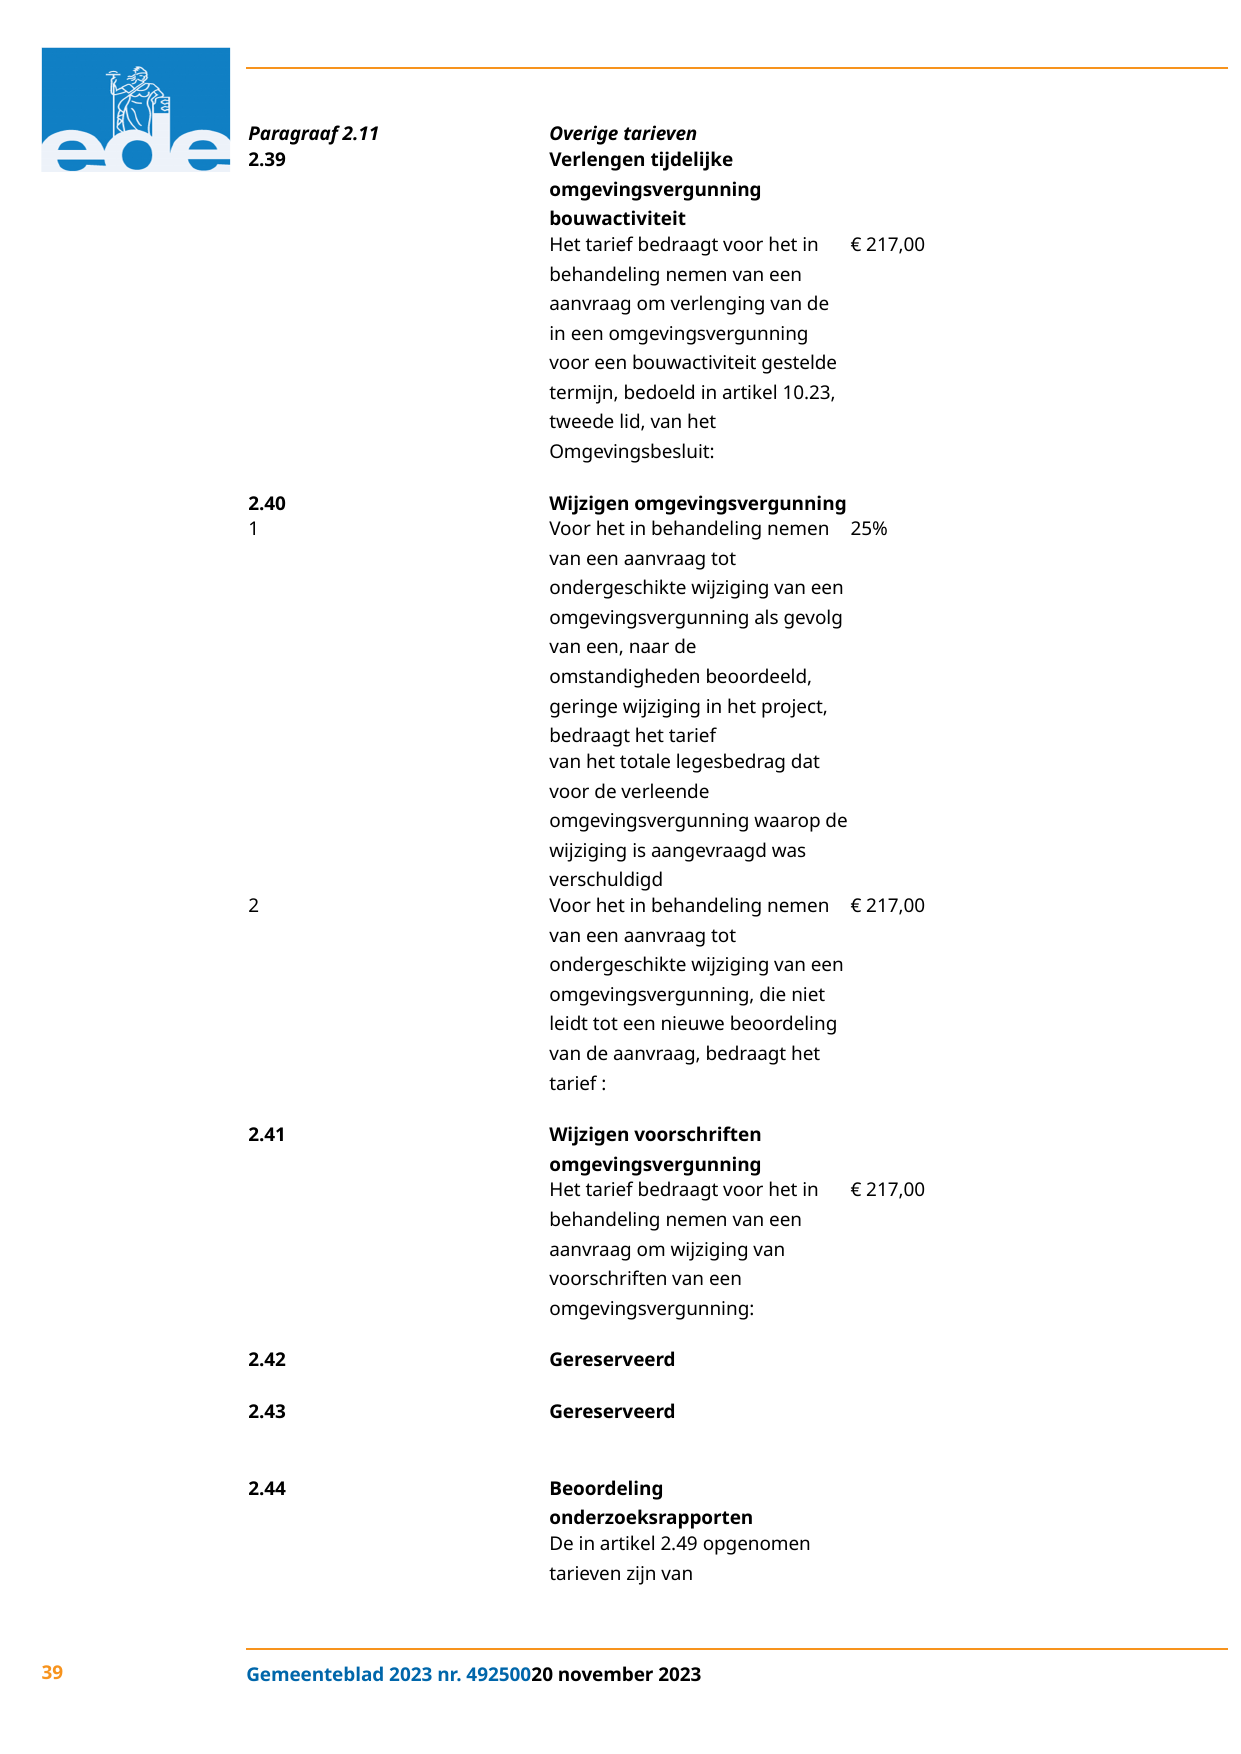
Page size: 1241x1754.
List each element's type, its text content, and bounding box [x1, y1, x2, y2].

table_cell [850, 1475, 1152, 1530]
table_cell [248, 95, 549, 121]
table_cell [248, 231, 549, 464]
table_cell [549, 1424, 850, 1449]
table_cell [549, 95, 850, 121]
table_cell 2 [248, 892, 549, 1096]
table_cell 2.39 [248, 146, 549, 231]
picture [41, 47, 231, 172]
table_cell 2.41 [248, 1121, 549, 1177]
table_cell [850, 121, 1152, 146]
table_cell 2.42 [248, 1346, 549, 1372]
table_cell [850, 1530, 1152, 1586]
table_cell [850, 1398, 1152, 1423]
table_cell Het tarief bedraagt voor het in behandeling nemen van een aanvraag om wijziging van voorschriften van een omgevingsvergunning: [549, 1177, 850, 1321]
table_cell De in artikel 2.49 opgenomen tarieven zijn van [549, 1530, 850, 1586]
table_cell 2.40 [248, 490, 549, 515]
table_cell [850, 1449, 1152, 1475]
table_cell [850, 1121, 1152, 1177]
table_cell Gereserveerd [549, 1398, 850, 1423]
table_cell [549, 1449, 850, 1475]
table_cell [248, 1177, 549, 1321]
table_cell [850, 1096, 1152, 1121]
table_cell [549, 464, 850, 490]
table_cell Beoordeling onderzoeksrapporten [549, 1475, 850, 1530]
table_cell € 217,00 [850, 892, 1152, 1096]
table_cell € 217,00 [850, 231, 1152, 464]
table_cell [248, 1096, 549, 1121]
table_cell [850, 464, 1152, 490]
table_cell [850, 1372, 1152, 1398]
table_cell [549, 1372, 850, 1398]
table_cell [248, 1424, 549, 1449]
table_cell [549, 1321, 850, 1346]
table_cell [850, 95, 1152, 121]
table_cell Wijzigen omgevingsvergunning [549, 490, 850, 515]
table_cell [850, 1424, 1152, 1449]
table_cell van het totale legesbedrag dat voor de verleende omgevingsvergunning waarop de wijziging is aangevraagd was verschuldigd [549, 748, 850, 892]
table_cell [248, 464, 549, 490]
table_cell Voor het in behandeling nemen van een aanvraag tot ondergeschikte wijziging van een omgevingsvergunning als gevolg van een, naar de omstandigheden beoordeeld, geringe wijziging in het project, bedraagt het tarief [549, 515, 850, 748]
table_cell 2.44 [248, 1475, 549, 1530]
table_cell [850, 1321, 1152, 1346]
table_cell Paragraaf 2.11 [248, 121, 549, 146]
table_cell Verlengen tijdelijke omgevingsvergunning bouwactiviteit [549, 146, 850, 231]
table_cell [248, 1372, 549, 1398]
table_cell [248, 1530, 549, 1586]
table_cell 1 [248, 515, 549, 748]
table_cell [850, 490, 1152, 515]
table_cell [549, 1096, 850, 1121]
table_cell Gereserveerd [549, 1346, 850, 1372]
table_cell [850, 1346, 1152, 1372]
table_cell Het tarief bedraagt voor het in behandeling nemen van een aanvraag om verlenging van de in een omgevingsvergunning voor een bouwactiviteit gestelde termijn, bedoeld in artikel 10.23, tweede lid, van het Omgevingsbesluit: [549, 231, 850, 464]
table_cell € 217,00 [850, 1177, 1152, 1321]
table_cell [850, 748, 1152, 892]
table_cell Wijzigen voorschriften omgevingsvergunning [549, 1121, 850, 1177]
table_cell [248, 748, 549, 892]
table_cell 2.43 [248, 1398, 549, 1423]
table_cell Overige tarieven [549, 121, 850, 146]
table_cell [248, 1321, 549, 1346]
table_cell [248, 1449, 549, 1475]
table_cell Voor het in behandeling nemen van een aanvraag tot ondergeschikte wijziging van een omgevingsvergunning, die niet leidt tot een nieuwe beoordeling van de aanvraag, bedraagt het tarief : [549, 892, 850, 1096]
table_cell 25% [850, 515, 1152, 748]
table_cell [850, 146, 1152, 231]
